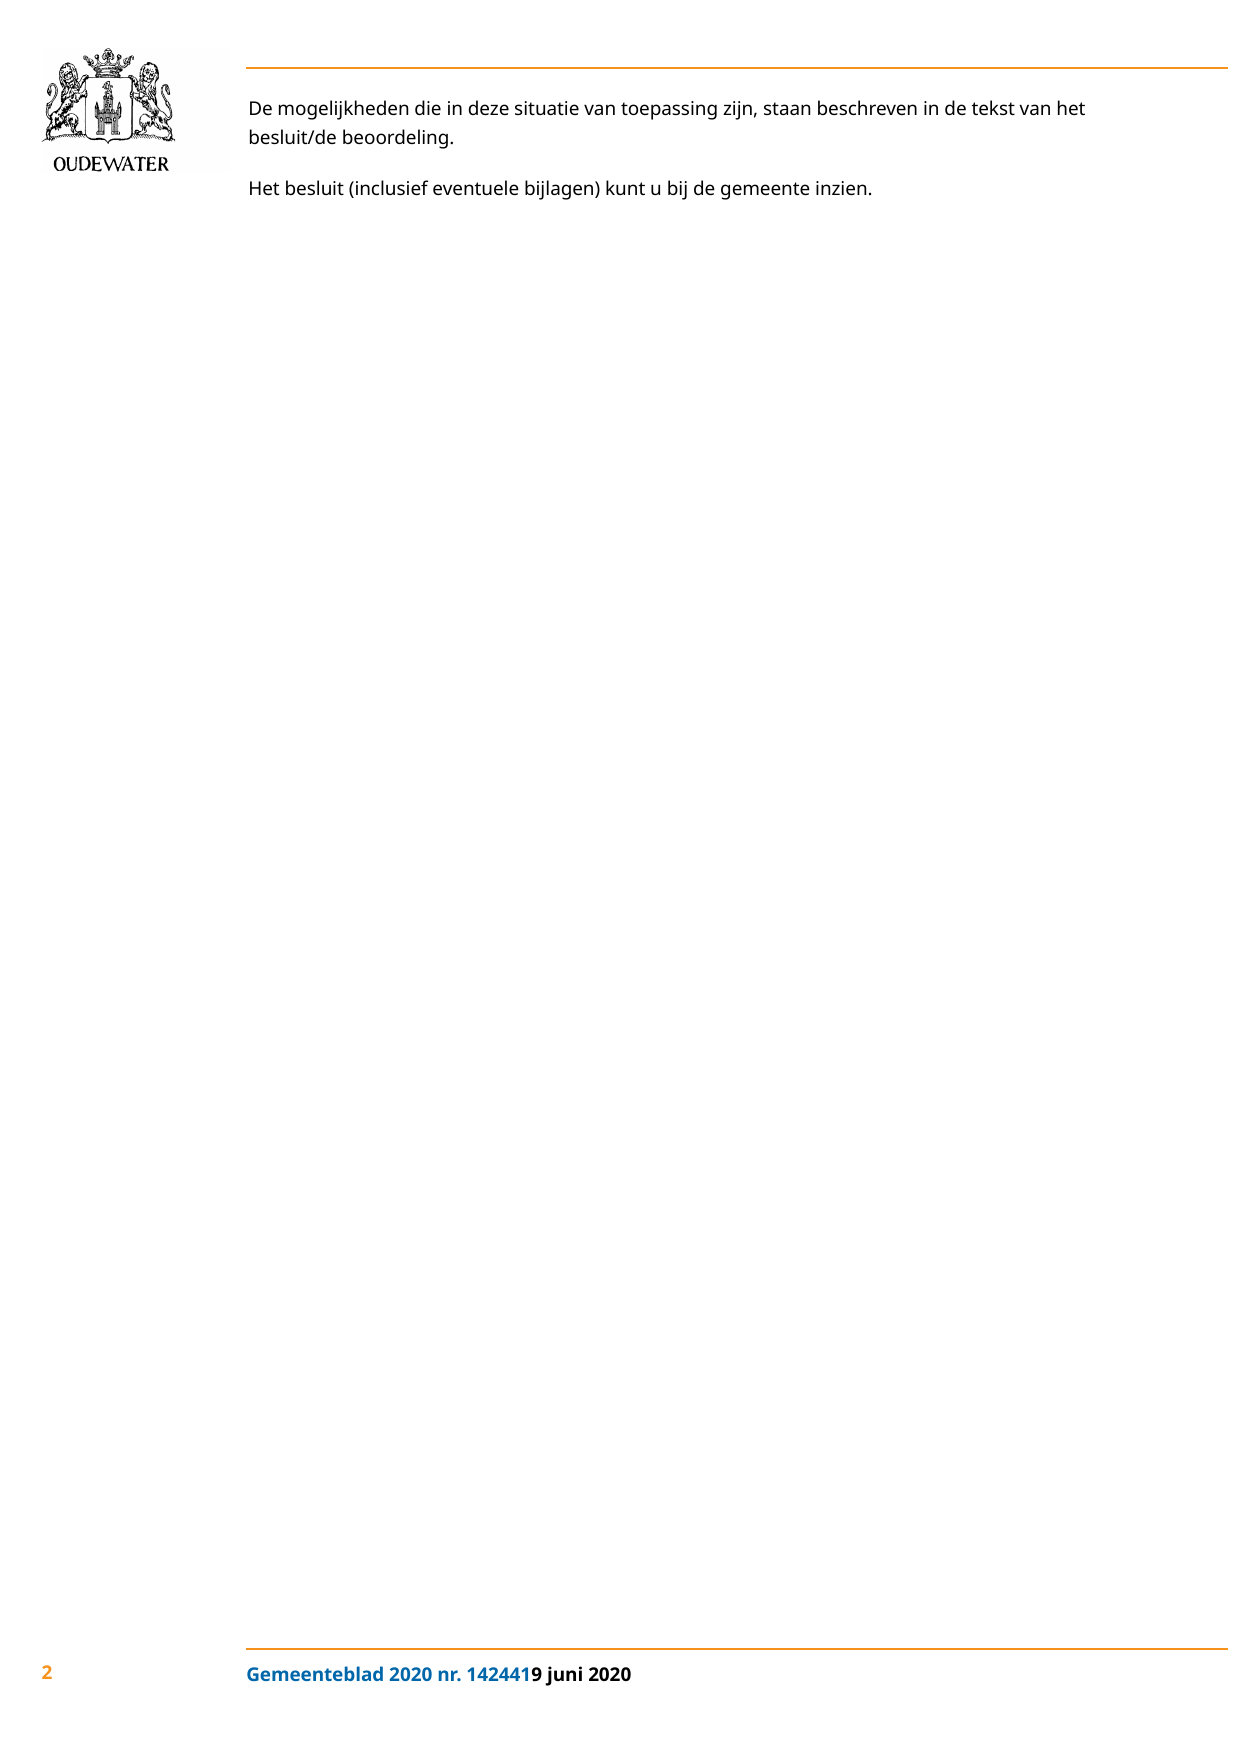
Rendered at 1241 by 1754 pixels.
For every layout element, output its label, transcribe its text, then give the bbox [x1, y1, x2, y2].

picture [41, 47, 231, 172]
text Het besluit (inclusief eventuele bijlagen) kunt u bij de gemeente inzien. [248, 175, 1152, 201]
text De mogelijkheden die in deze situatie van toepassing zijn, staan beschreven in de tekst van het besluit/de beoordeling. [248, 95, 1152, 150]
